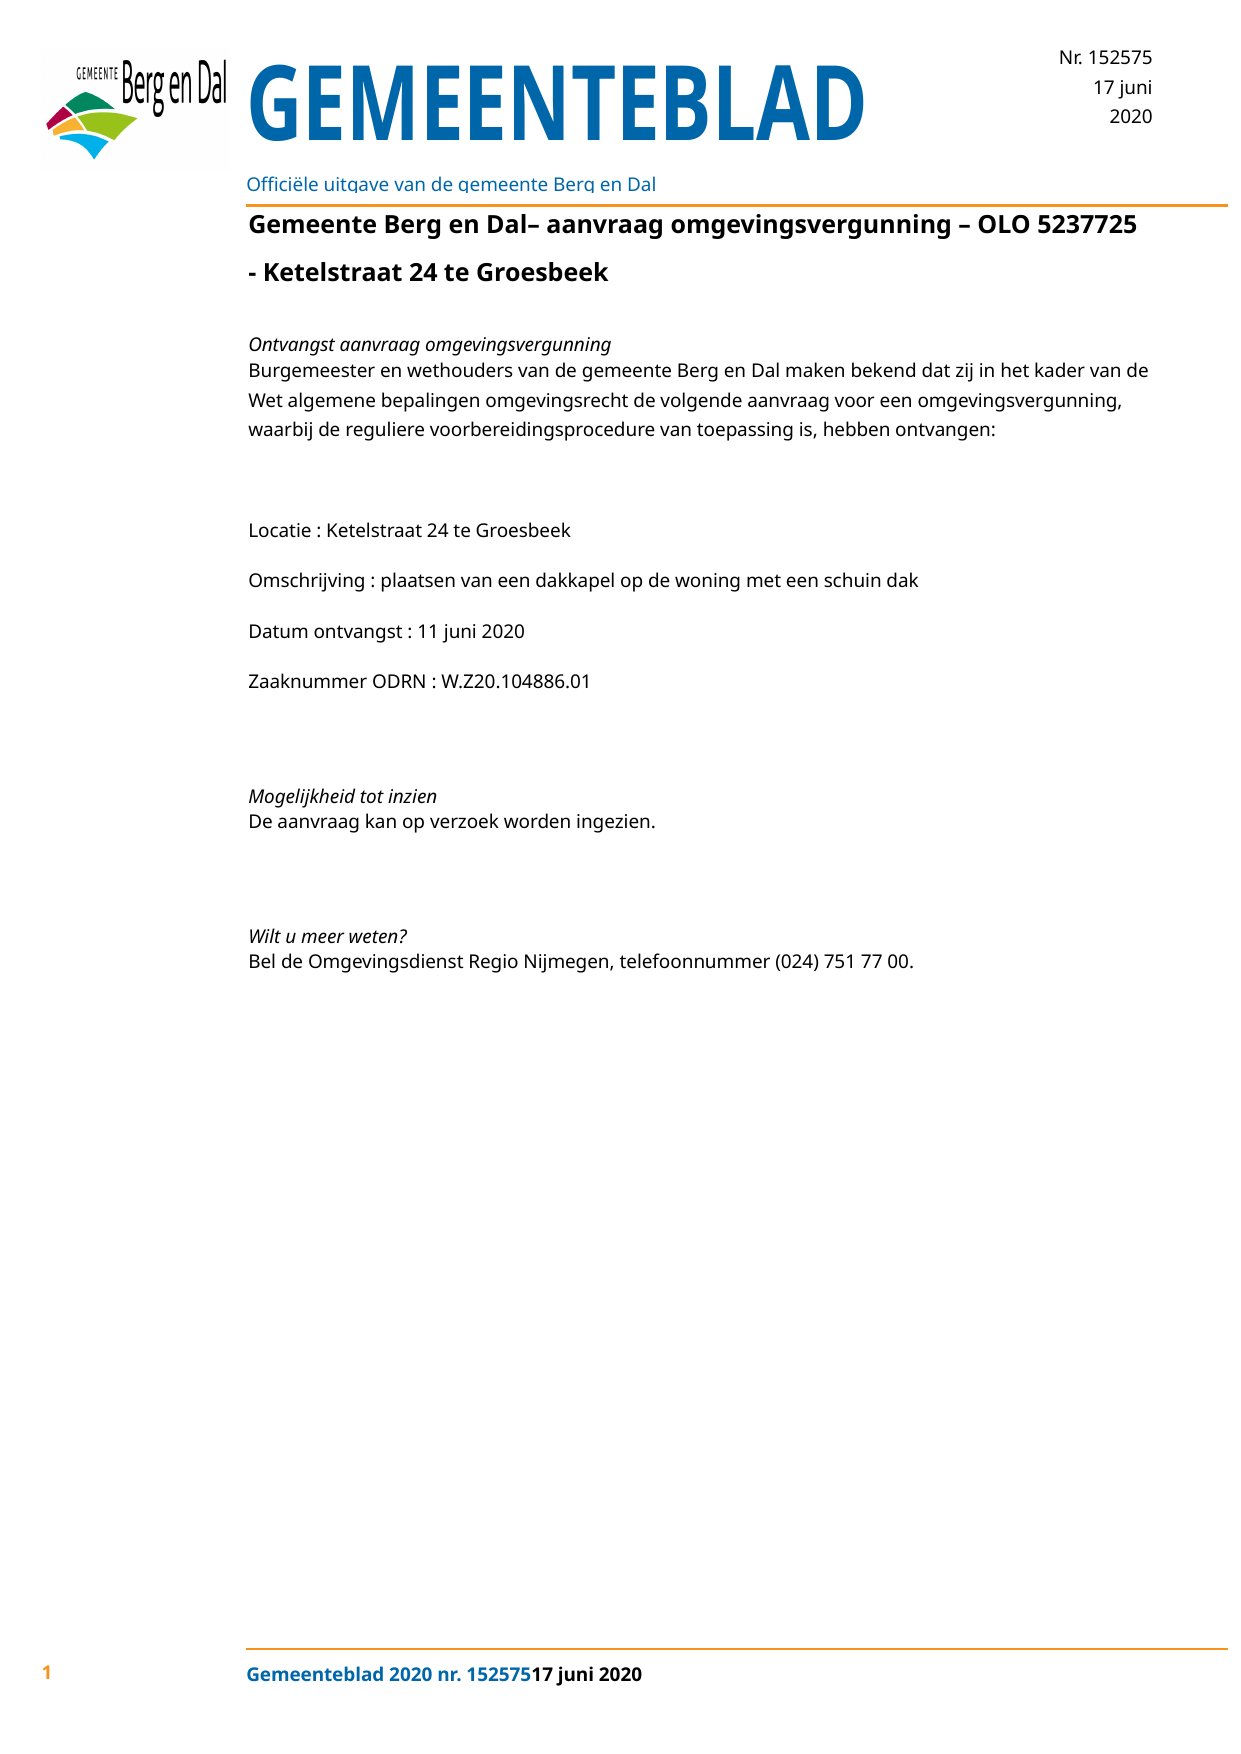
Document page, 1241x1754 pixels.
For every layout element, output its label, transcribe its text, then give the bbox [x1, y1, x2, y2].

text Ontvangst aanvraag omgevingsvergunning [248, 331, 1152, 357]
text Locatie : Ketelstraat 24 te Groesbeek [248, 517, 1152, 543]
text Mogelijkheid tot inzien [248, 783, 1152, 808]
text Zaaknummer ODRN : W.Z20.104886.01 [248, 668, 1152, 694]
text Burgemeester en wethouders van de gemeente Berg en Dal maken bekend dat zij in het kader van de Wet algemene bepalingen omgevingsrecht de volgende aanvraag voor een omgevingsvergunning, waarbij de reguliere voorbereidingsprocedure van toepassing is, hebben ontvangen: [248, 357, 1152, 442]
text Wilt u meer weten? [248, 923, 1152, 949]
text De aanvraag kan op verzoek worden ingezien. [248, 808, 1152, 834]
text Bel de Omgevingsdienst Regio Nijmegen, telefoonnummer (024) 751 77 00. [248, 949, 1152, 974]
text Gemeente Berg en Dal– aanvraag omgevingsvergunning – OLO 5237725 - Ketelstraat 24 te Groesbeek [248, 207, 1152, 288]
text Datum ontvangst : 11 juni 2020 [248, 618, 1152, 644]
picture [41, 47, 231, 172]
text Omschrijving : plaatsen van een dakkapel op de woning met een schuin dak [248, 568, 1152, 593]
